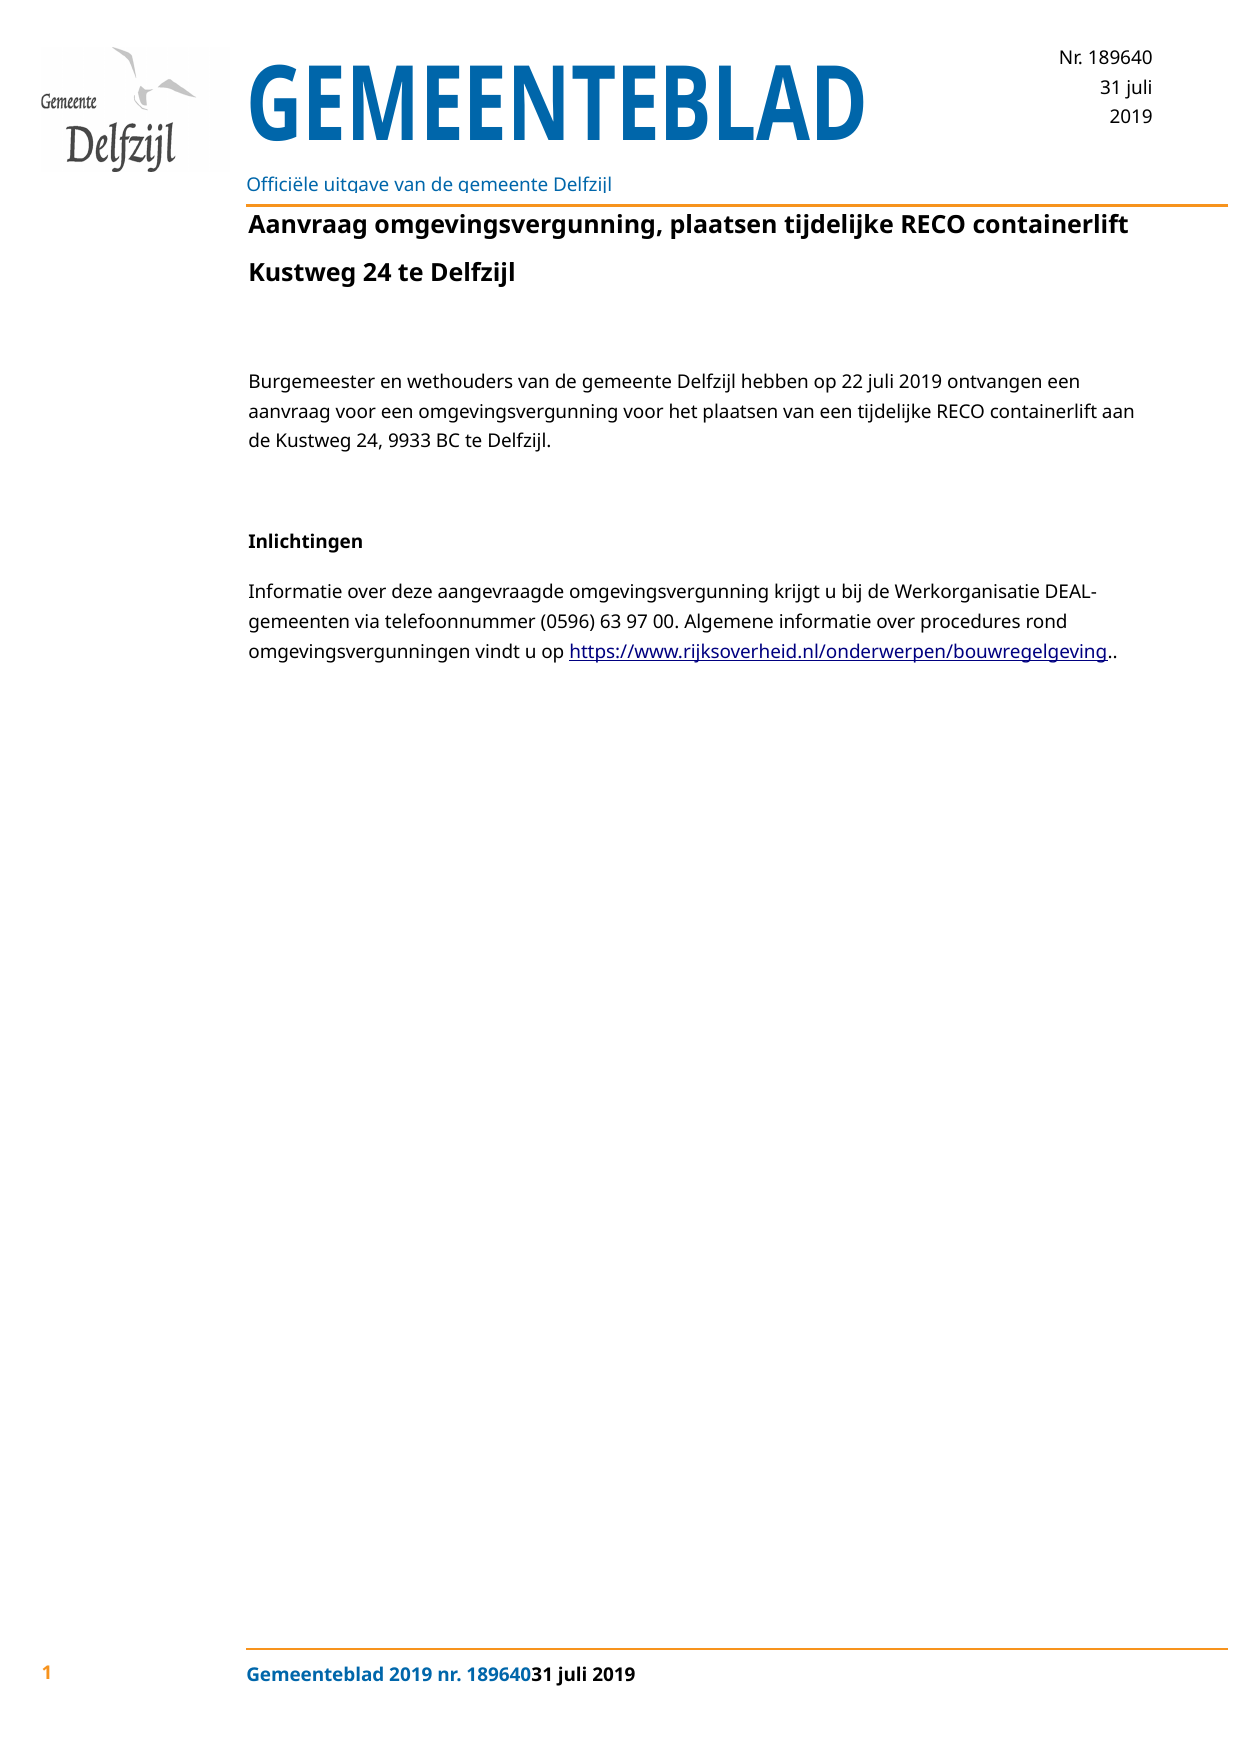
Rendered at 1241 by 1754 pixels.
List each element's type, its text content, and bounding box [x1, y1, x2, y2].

text Informatie over deze aangevraagde omgevingsvergunning krijgt u bij de Werkorganisatie DEAL-gemeenten via telefoonnummer (0596) 63 97 00. Algemene informatie over procedures rond omgevingsvergunningen vindt u op https://www.rijksoverheid.nl/onderwerpen/bouwregelgeving.. [248, 579, 1152, 664]
text Inlichtingen [248, 528, 1152, 554]
text Burgemeester en wethouders van de gemeente Delfzijl hebben op 22 juli 2019 ontvangen een aanvraag voor een omgevingsvergunning voor het plaatsen van een tijdelijke RECO containerlift aan de Kustweg 24, 9933 BC te Delfzijl. [248, 368, 1152, 453]
picture [41, 47, 231, 172]
text Aanvraag omgevingsvergunning, plaatsen tijdelijke RECO containerlift Kustweg 24 te Delfzijl [248, 207, 1152, 288]
